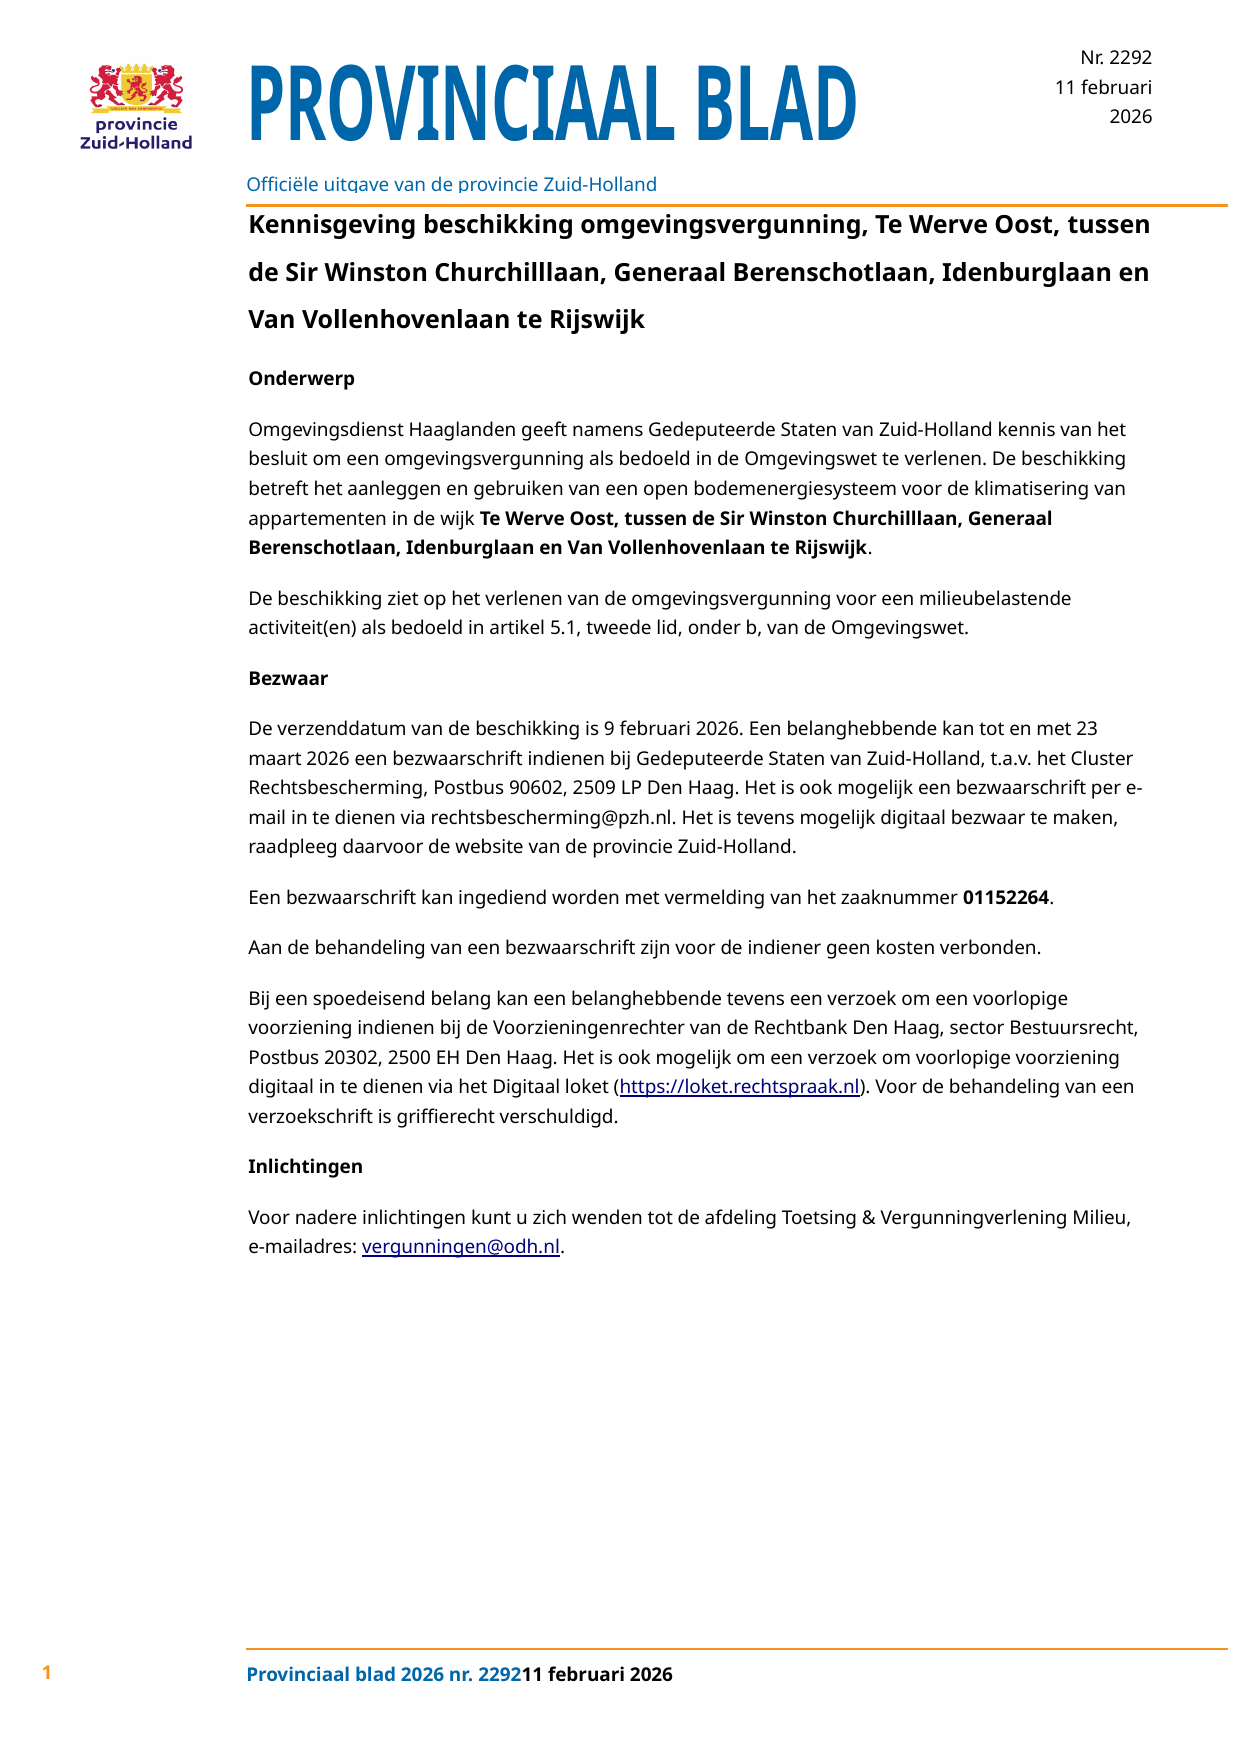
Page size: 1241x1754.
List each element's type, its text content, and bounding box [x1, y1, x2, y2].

text Kennisgeving beschikking omgevingsvergunning, Te Werve Oost, tussen de Sir Winston Churchilllaan, Generaal Berenschotlaan, Idenburglaan en Van Vollenhovenlaan te Rijswijk [248, 207, 1152, 336]
text Een bezwaarschrift kan ingediend worden met vermelding van het zaaknummer 01152264. [248, 884, 1152, 909]
text De verzenddatum van de beschikking is 9 februari 2026. Een belanghebbende kan tot en met 23 maart 2026 een bezwaarschrift indienen bij Gedeputeerde Staten van Zuid-Holland, t.a.v. het Cluster Rechtsbescherming, Postbus 90602, 2509 LP Den Haag. Het is ook mogelijk een bezwaarschrift per e-mail in te dienen via rechtsbescherming@pzh.nl. Het is tevens mogelijk digitaal bezwaar te maken, raadpleeg daarvoor de website van de provincie Zuid-Holland. [248, 715, 1152, 859]
text Bezwaar [248, 665, 1152, 690]
text Omgevingsdienst Haaglanden geeft namens Gedeputeerde Staten van Zuid-Holland kennis van het besluit om een omgevingsvergunning als bedoeld in de Omgevingswet te verlenen. De beschikking betreft het aanleggen en gebruiken van een open bodemenergiesysteem voor de klimatisering van appartementen in de wijk Te Werve Oost, tussen de Sir Winston Churchilllaan, Generaal Berenschotlaan, Idenburglaan en Van Vollenhovenlaan te Rijswijk. [248, 416, 1152, 560]
text Onderwerp [248, 366, 1152, 391]
picture [41, 47, 231, 172]
text Inlichtingen [248, 1153, 1152, 1179]
text Aan de behandeling van een bezwaarschrift zijn voor de indiener geen kosten verbonden. [248, 934, 1152, 960]
text Bij een spoedeisend belang kan een belanghebbende tevens een verzoek om een voorlopige voorziening indienen bij de Voorzieningenrechter van de Rechtbank Den Haag, sector Bestuursrecht, Postbus 20302, 2500 EH Den Haag. Het is ook mogelijk om een verzoek om voorlopige voorziening digitaal in te dienen via het Digitaal loket (https://loket.rechtspraak.nl). Voor de behandeling van een verzoekschrift is griffierecht verschuldigd. [248, 985, 1152, 1129]
text De beschikking ziet op het verlenen van de omgevingsvergunning voor een milieubelastende activiteit(en) als bedoeld in artikel 5.1, tweede lid, onder b, van de Omgevingswet. [248, 585, 1152, 640]
text Voor nadere inlichtingen kunt u zich wenden tot de afdeling Toetsing & Vergunningverlening Milieu, e-mailadres: vergunningen@odh.nl. [248, 1204, 1152, 1259]
